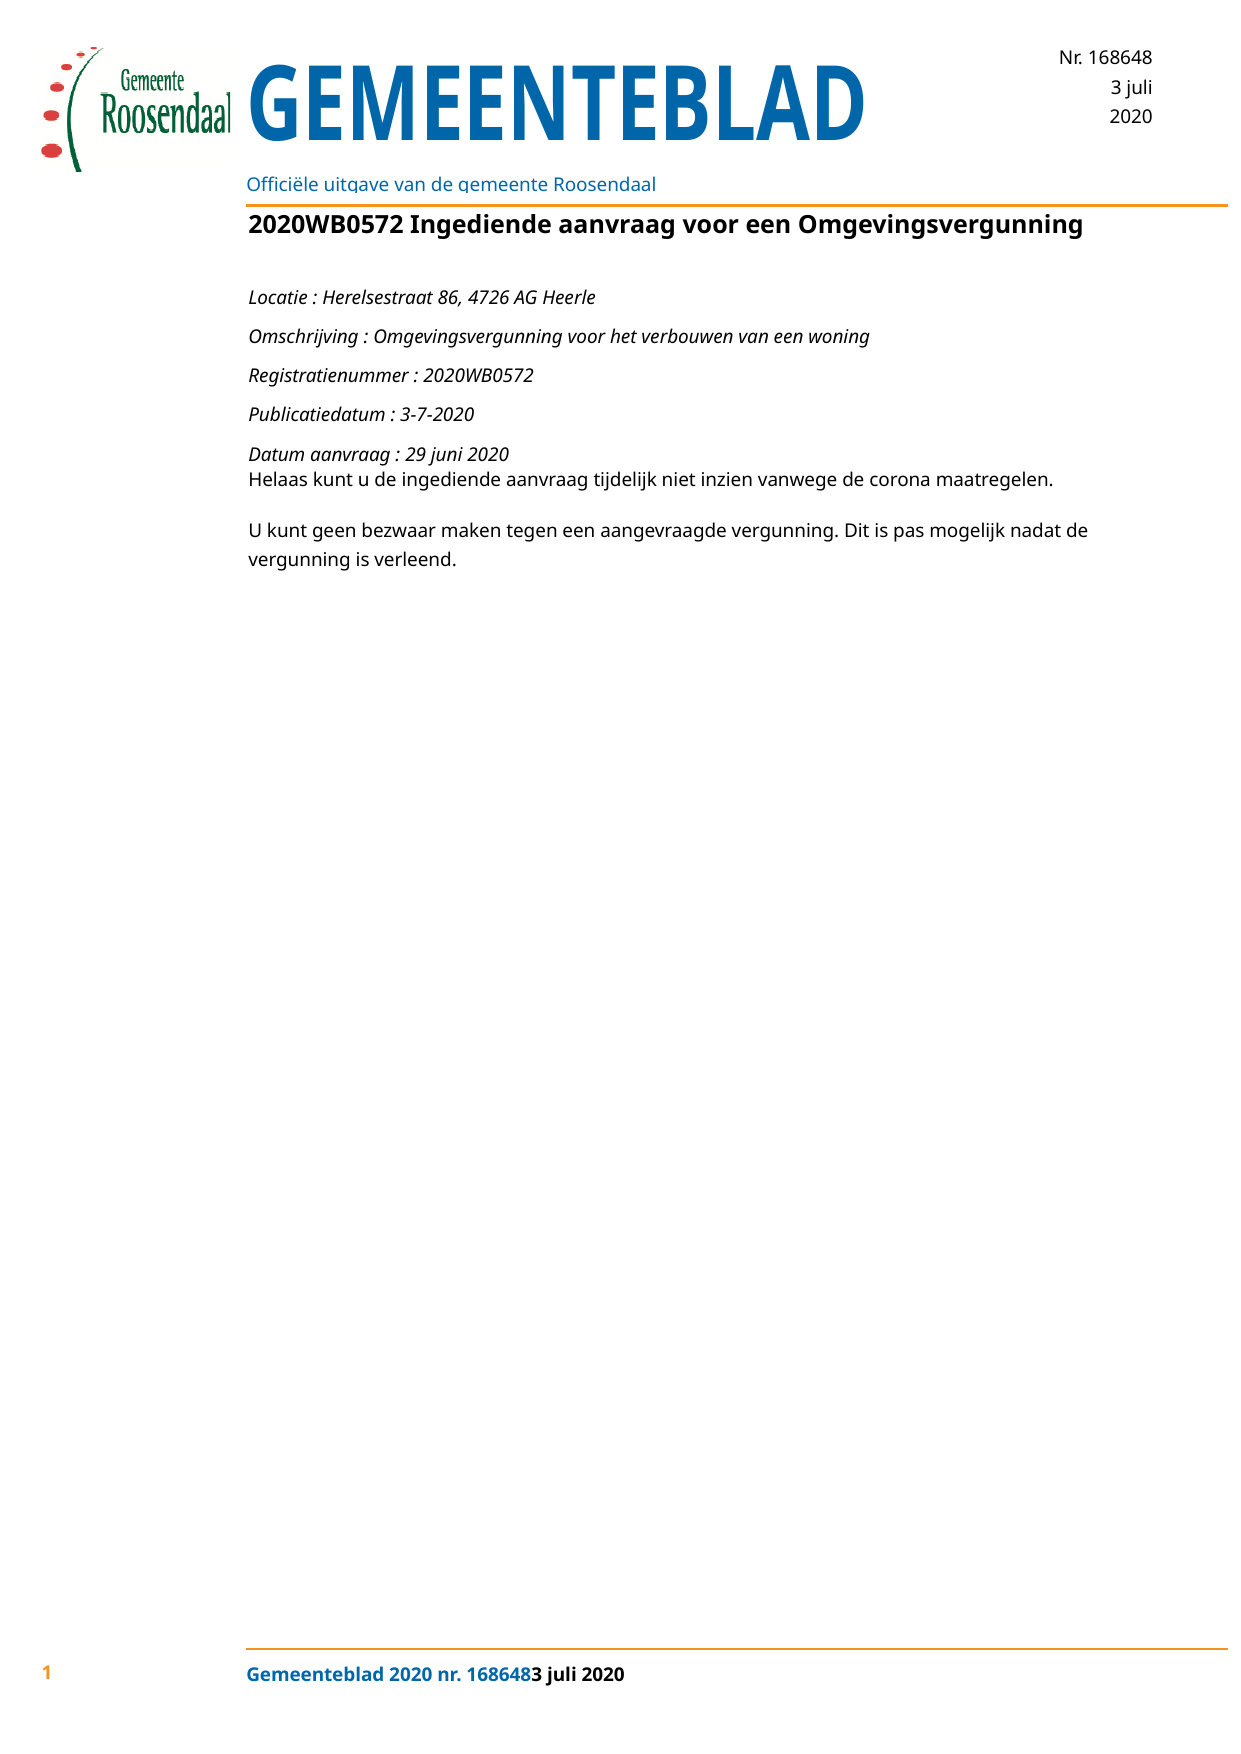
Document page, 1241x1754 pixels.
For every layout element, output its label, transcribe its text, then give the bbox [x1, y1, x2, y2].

text Locatie : Herelsestraat 86, 4726 AG Heerle [248, 284, 1152, 309]
picture [41, 47, 231, 172]
text Publicatiedatum : 3-7-2020 [248, 402, 1152, 427]
text U kunt geen bezwaar maken tegen een aangevraagde vergunning. Dit is pas mogelijk nadat de vergunning is verleend. [248, 517, 1152, 572]
text 2020WB0572 Ingediende aanvraag voor een Omgevingsvergunning [248, 207, 1152, 241]
text Datum aanvraag : 29 juni 2020 [248, 441, 1152, 467]
text Omschrijving : Omgevingsvergunning voor het verbouwen van een woning [248, 323, 1152, 349]
text Registratienummer : 2020WB0572 [248, 362, 1152, 388]
text Helaas kunt u de ingediende aanvraag tijdelijk niet inzien vanwege de corona maatregelen. [248, 467, 1152, 492]
